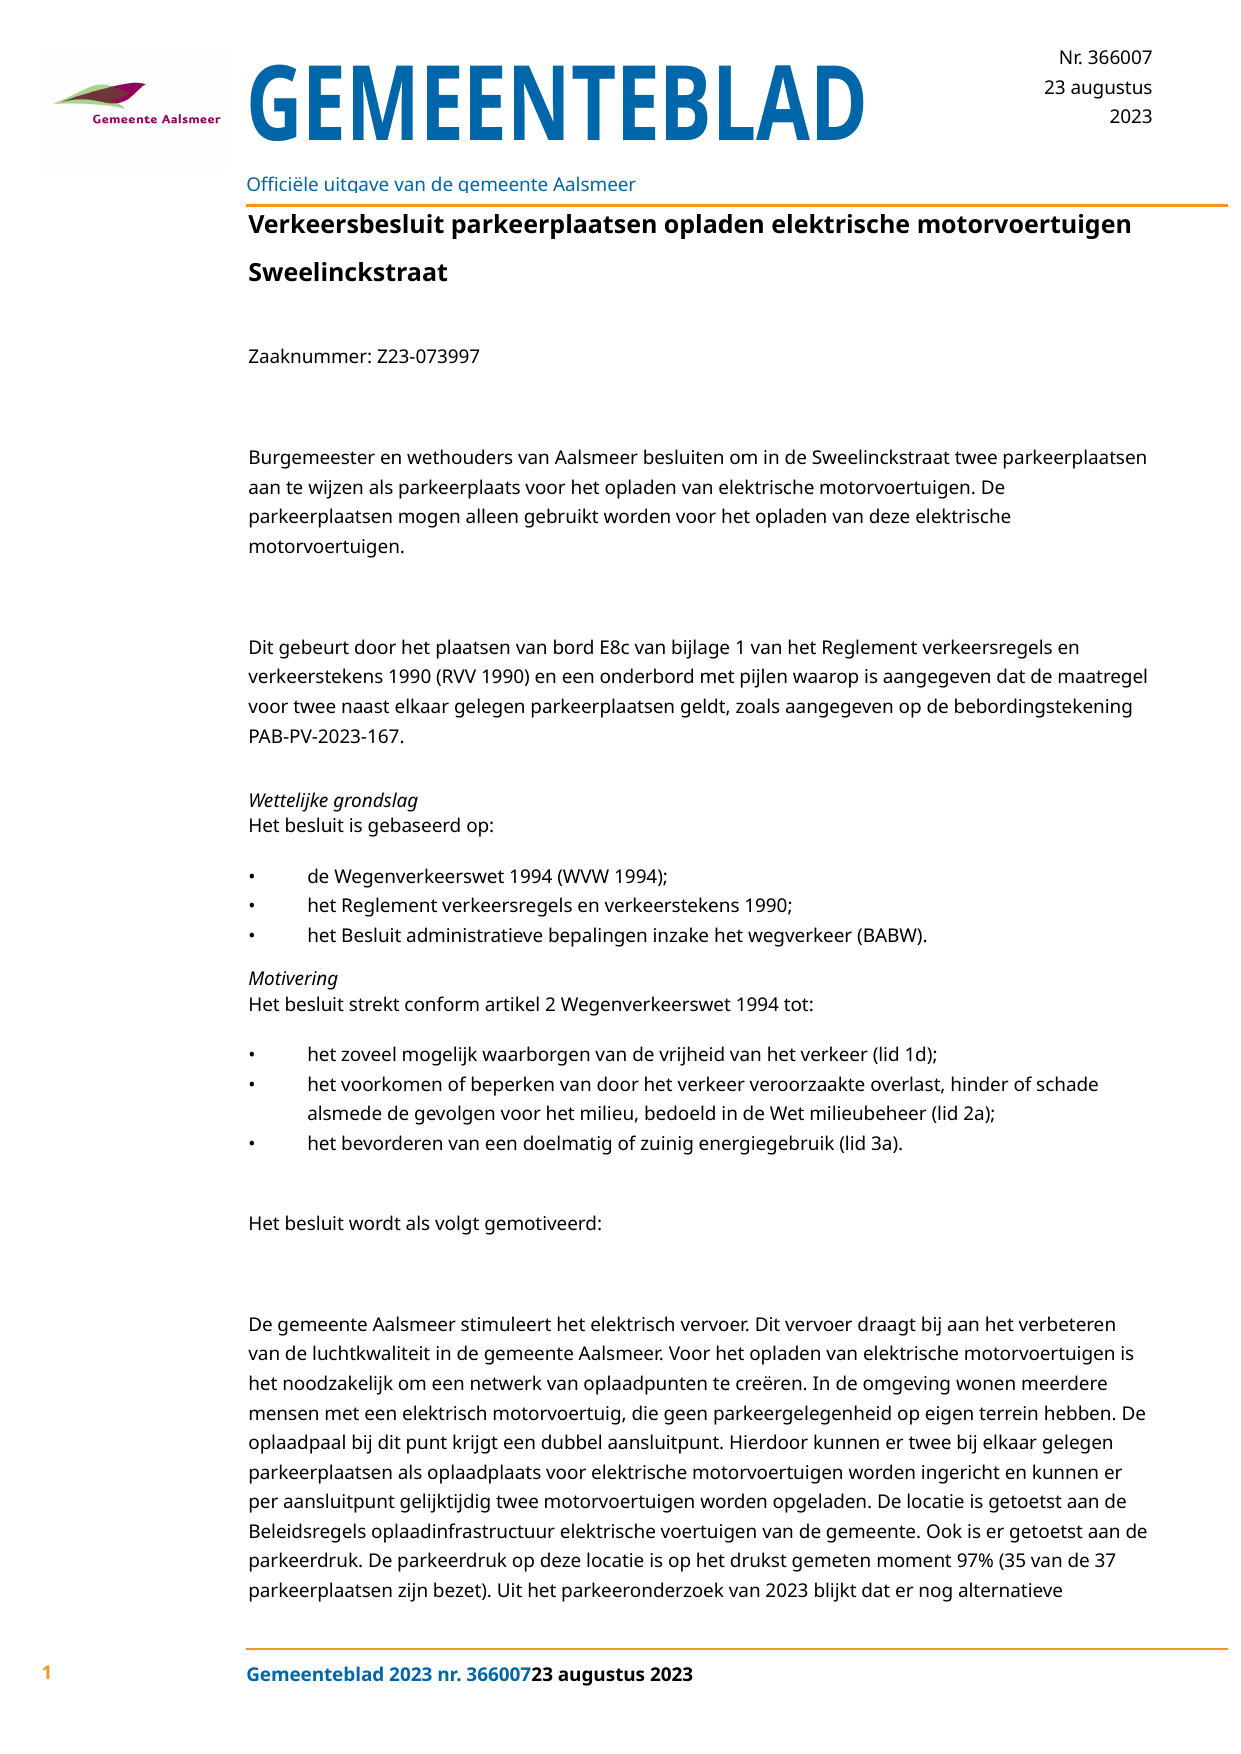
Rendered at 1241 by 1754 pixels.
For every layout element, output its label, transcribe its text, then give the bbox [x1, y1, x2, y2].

text Dit gebeurt door het plaatsen van bord E8c van bijlage 1 van het Reglement verkeersregels en verkeerstekens 1990 (RVV 1990) en een onderbord met pijlen waarop is aangegeven dat de maatregel voor twee naast elkaar gelegen parkeerplaatsen geldt, zoals aangegeven op de bebordingstekening PAB-PV-2023-167. [248, 634, 1152, 748]
list het Reglement verkeersregels en verkeerstekens 1990; [248, 892, 1152, 918]
text Het besluit is gebaseerd op: [248, 812, 1152, 838]
text De gemeente Aalsmeer stimuleert het elektrisch vervoer. Dit vervoer draagt bij aan het verbeteren van de luchtkwaliteit in de gemeente Aalsmeer. Voor het opladen van elektrische motorvoertuigen is het noodzakelijk om een netwerk van oplaadpunten te creëren. In de omgeving wonen meerdere mensen met een elektrisch motorvoertuig, die geen parkeergelegenheid op eigen terrein hebben. De oplaadpaal bij dit punt krijgt een dubbel aansluitpunt. Hierdoor kunnen er twee bij elkaar gelegen parkeerplaatsen als oplaadplaats voor elektrische motorvoertuigen worden ingericht en kunnen er per aansluitpunt gelijktijdig twee motorvoertuigen worden opgeladen. De locatie is getoetst aan de Beleidsregels oplaadinfrastructuur elektrische voertuigen van de gemeente. Ook is er getoetst aan de parkeerdruk. De parkeerdruk op deze locatie is op het drukst gemeten moment 97% (35 van de 37 parkeerplaatsen zijn bezet). Uit het parkeeronderzoek van 2023 blijkt dat er nog alternatieve [248, 1311, 1152, 1603]
text Motivering [248, 965, 1152, 991]
list het voorkomen of beperken van door het verkeer veroorzaakte overlast, hinder of schade alsmede de gevolgen voor het milieu, bedoeld in de Wet milieubeheer (lid 2a); [248, 1071, 1152, 1126]
list het bevorderen van een doelmatig of zuinig energiegebruik (lid 3a). [248, 1130, 1152, 1156]
text Het besluit wordt als volgt gemotiveerd: [248, 1210, 1152, 1236]
list de Wegenverkeerswet 1994 (WVW 1994); [248, 863, 1152, 889]
list het Besluit administratieve bepalingen inzake het wegverkeer (BABW). [248, 922, 1152, 948]
text Burgemeester en wethouders van Aalsmeer besluiten om in de Sweelinckstraat twee parkeerplaatsen aan te wijzen als parkeerplaats voor het opladen van elektrische motorvoertuigen. De parkeerplaatsen mogen alleen gebruikt worden voor het opladen van deze elektrische motorvoertuigen. [248, 444, 1152, 559]
text Zaaknummer: Z23-073997 [248, 344, 1152, 369]
text Het besluit strekt conform artikel 2 Wegenverkeerswet 1994 tot: [248, 991, 1152, 1017]
list het zoveel mogelijk waarborgen van de vrijheid van het verkeer (lid 1d); [248, 1041, 1152, 1067]
text Wettelijke grondslag [248, 787, 1152, 812]
text Verkeersbesluit parkeerplaatsen opladen elektrische motorvoertuigen Sweelinckstraat [248, 207, 1152, 288]
picture [41, 47, 231, 172]
